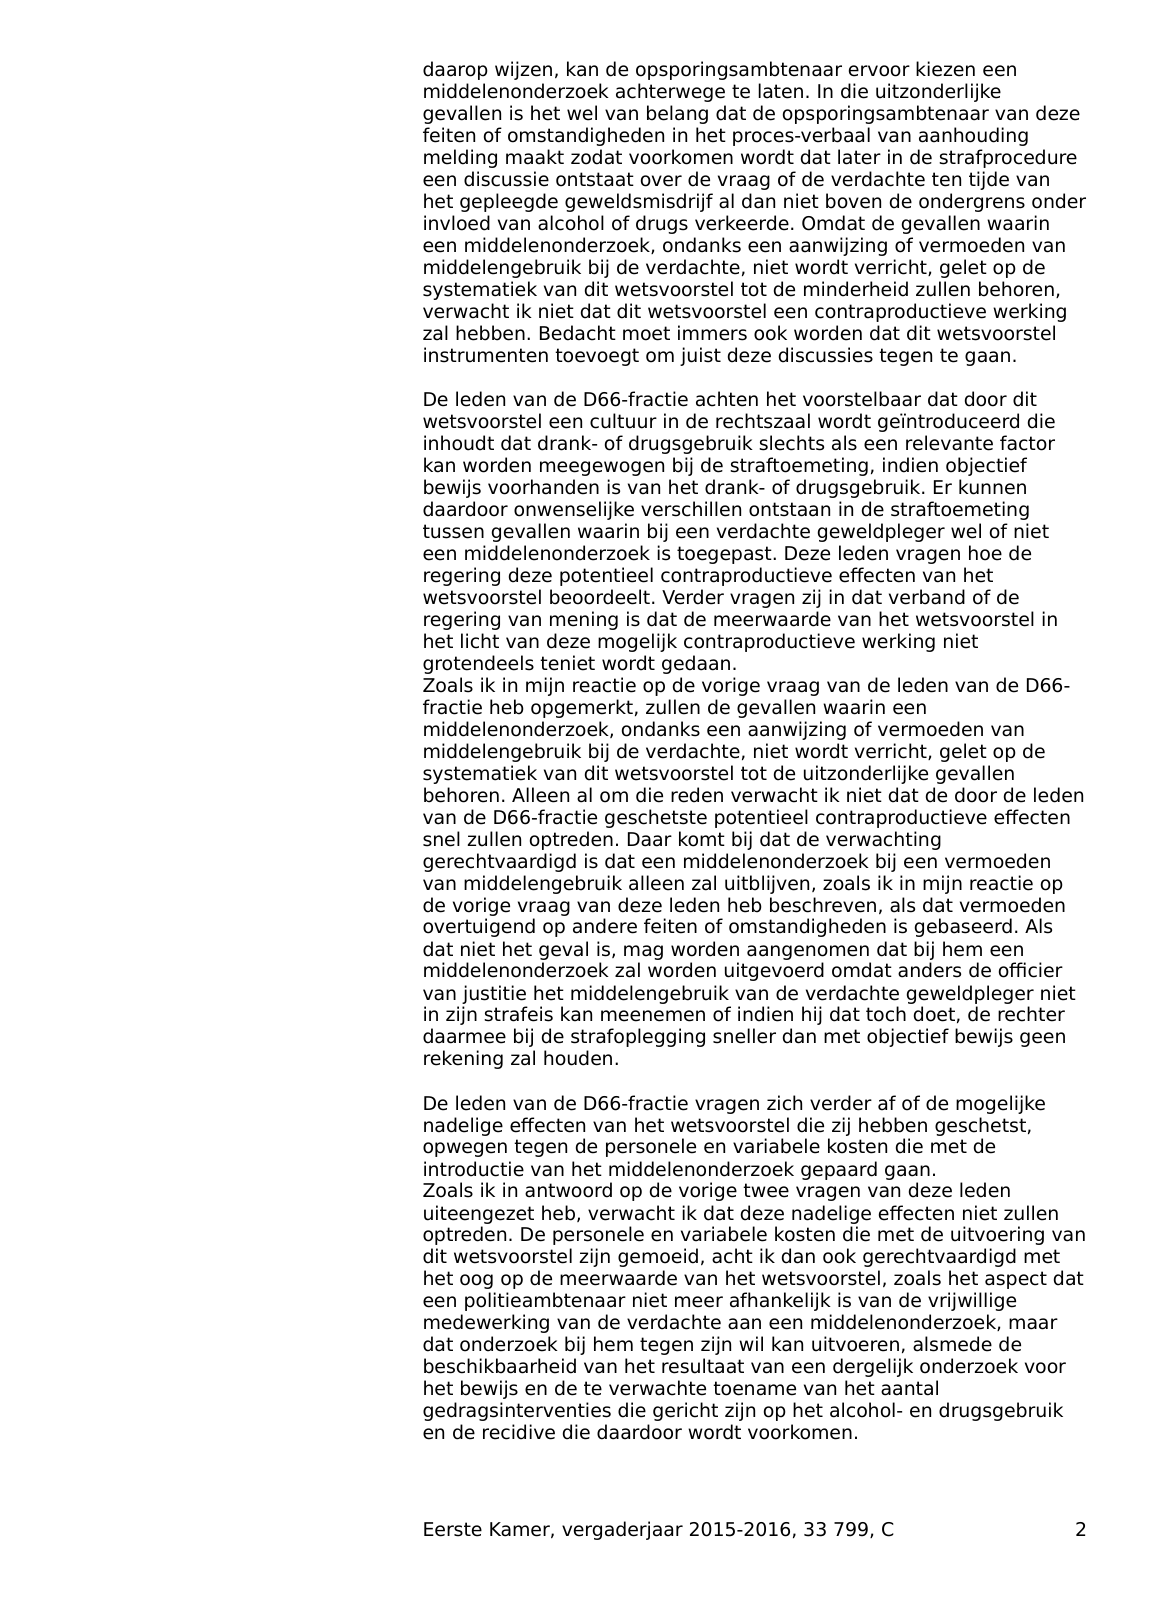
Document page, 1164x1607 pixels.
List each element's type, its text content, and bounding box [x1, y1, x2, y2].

text De leden van de D66-fractie achten het voorstelbaar dat door dit wetsvoorstel een cultuur in de rechtszaal wordt geïntroduceerd die inhoudt dat drank- of drugsgebruik slechts als een relevante factor kan worden meegewogen bij de straftoemeting, indien objectief bewijs voorhanden is van het drank- of drugsgebruik. Er kunnen daardoor onwenselijke verschillen ontstaan in de straftoemeting tussen gevallen waarin bij een verdachte geweldpleger wel of niet een middelenonderzoek is toegepast. Deze leden vragen hoe de regering deze potentieel contraproductieve effecten van het wetsvoorstel beoordeelt. Verder vragen zij in dat verband of de regering van mening is dat de meerwaarde van het wetsvoorstel in het licht van deze mogelijk contraproductieve werking niet grotendeels teniet wordt gedaan. [422, 389, 1087, 675]
text De leden van de D66-fractie vragen zich verder af of de mogelijke nadelige effecten van het wetsvoorstel die zij hebben geschetst, opwegen tegen de personele en variabele kosten die met de introductie van het middelenonderzoek gepaard gaan. [422, 1092, 1087, 1180]
text Zoals ik in mijn reactie op de vorige vraag van de leden van de D66-fractie heb opgemerkt, zullen de gevallen waarin een middelenonderzoek, ondanks een aanwijzing of vermoeden van middelengebruik bij de verdachte, niet wordt verricht, gelet op de systematiek van dit wetsvoorstel tot de uitzonderlijke gevallen behoren. Alleen al om die reden verwacht ik niet dat de door de leden van de D66-fractie geschetste potentieel contraproductieve effecten snel zullen optreden. Daar komt bij dat de verwachting gerechtvaardigd is dat een middelenonderzoek bij een vermoeden van middelengebruik alleen zal uitblijven, zoals ik in mijn reactie op de vorige vraag van deze leden heb beschreven, als dat vermoeden overtuigend op andere feiten of omstandigheden is gebaseerd. Als dat niet het geval is, mag worden aangenomen dat bij hem een middelenonderzoek zal worden uitgevoerd omdat anders de officier van justitie het middelengebruik van de verdachte geweldpleger niet in zijn strafeis kan meenemen of indien hij dat toch doet, de rechter daarmee bij de strafoplegging sneller dan met objectief bewijs geen rekening zal houden. [422, 675, 1087, 1070]
text daarop wijzen, kan de opsporingsambtenaar ervoor kiezen een middelenonderzoek achterwege te laten. In die uitzonderlijke gevallen is het wel van belang dat de opsporingsambtenaar van deze feiten of omstandigheden in het proces-verbaal van aanhouding melding maakt zodat voorkomen wordt dat later in de strafprocedure een discussie ontstaat over de vraag of de verdachte ten tijde van het gepleegde geweldsmisdrijf al dan niet boven de ondergrens onder invloed van alcohol of drugs verkeerde. Omdat de gevallen waarin een middelenonderzoek, ondanks een aanwijzing of vermoeden van middelengebruik bij de verdachte, niet wordt verricht, gelet op de systematiek van dit wetsvoorstel tot de minderheid zullen behoren, verwacht ik niet dat dit wetsvoorstel een contraproductieve werking zal hebben. Bedacht moet immers ook worden dat dit wetsvoorstel instrumenten toevoegt om juist deze discussies tegen te gaan. [422, 59, 1087, 367]
text Zoals ik in antwoord op de vorige twee vragen van deze leden uiteengezet heb, verwacht ik dat deze nadelige effecten niet zullen optreden. De personele en variabele kosten die met de uitvoering van dit wetsvoorstel zijn gemoeid, acht ik dan ook gerechtvaardigd met het oog op de meerwaarde van het wetsvoorstel, zoals het aspect dat een politieambtenaar niet meer afhankelijk is van de vrijwillige medewerking van de verdachte aan een middelenonderzoek, maar dat onderzoek bij hem tegen zijn wil kan uitvoeren, alsmede de beschikbaarheid van het resultaat van een dergelijk onderzoek voor het bewijs en de te verwachte toename van het aantal gedragsinterventies die gericht zijn op het alcohol- en drugsgebruik en de recidive die daardoor wordt voorkomen. [422, 1180, 1087, 1444]
